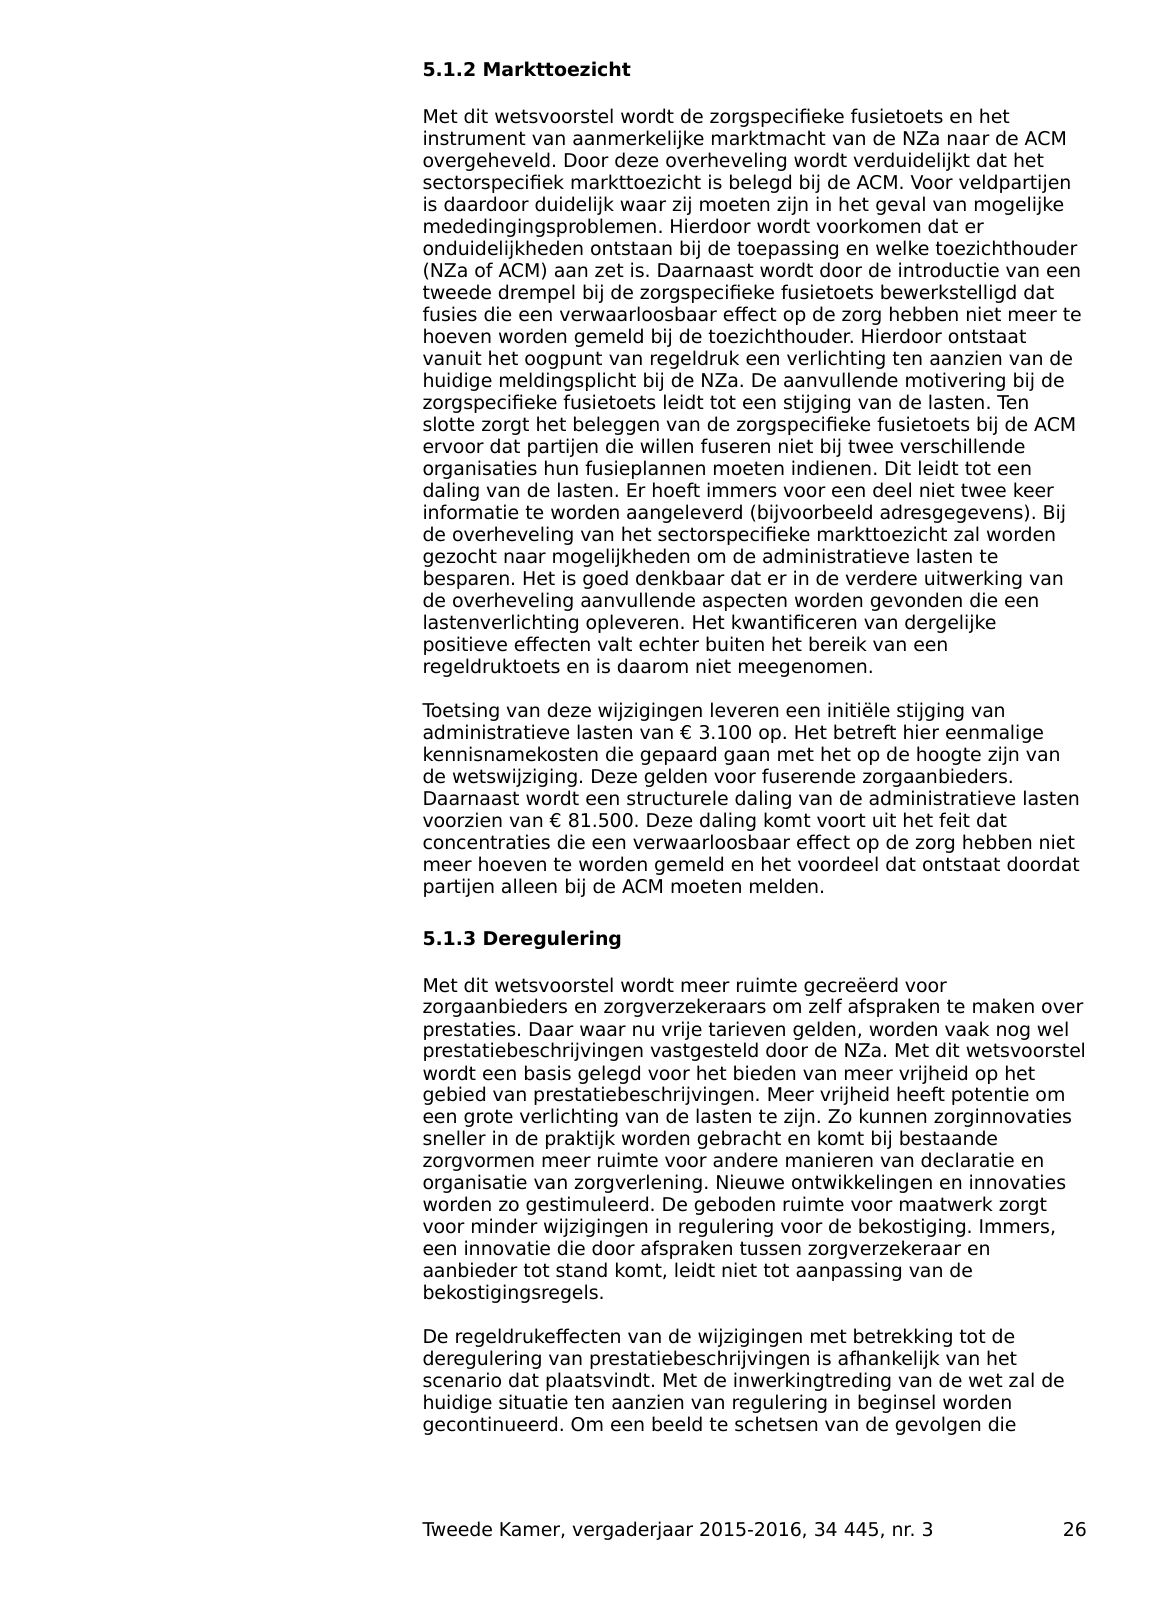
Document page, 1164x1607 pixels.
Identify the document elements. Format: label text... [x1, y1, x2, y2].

text Met dit wetsvoorstel wordt meer ruimte gecreëerd voor zorgaanbieders en zorgverzekeraars om zelf afspraken te maken over prestaties. Daar waar nu vrije tarieven gelden, worden vaak nog wel prestatiebeschrijvingen vastgesteld door de NZa. Met dit wetsvoorstel wordt een basis gelegd voor het bieden van meer vrijheid op het gebied van prestatiebeschrijvingen. Meer vrijheid heeft potentie om een grote verlichting van de lasten te zijn. Zo kunnen zorginnovaties sneller in de praktijk worden gebracht en komt bij bestaande zorgvormen meer ruimte voor andere manieren van declaratie en organisatie van zorgverlening. Nieuwe ontwikkelingen en innovaties worden zo gestimuleerd. De geboden ruimte voor maatwerk zorgt voor minder wijzigingen in regulering voor de bekostiging. Immers, een innovatie die door afspraken tussen zorgverzekeraar en aanbieder tot stand komt, leidt niet tot aanpassing van de bekostigingsregels. [422, 974, 1087, 1304]
subtitle 5.1.2 Markttoezicht [422, 59, 1087, 81]
subtitle 5.1.3 Deregulering [422, 927, 1087, 949]
text De regeldrukeffecten van de wijzigingen met betrekking tot de deregulering van prestatiebeschrijvingen is afhankelijk van het scenario dat plaatsvindt. Met de inwerkingtreding van de wet zal de huidige situatie ten aanzien van regulering in beginsel worden gecontinueerd. Om een beeld te schetsen van de gevolgen die [422, 1326, 1087, 1436]
text Toetsing van deze wijzigingen leveren een initiële stijging van administratieve lasten van € 3.100 op. Het betreft hier eenmalige kennisnamekosten die gepaard gaan met het op de hoogte zijn van de wetswijziging. Deze gelden voor fuserende zorgaanbieders. Daarnaast wordt een structurele daling van de administratieve lasten voorzien van € 81.500. Deze daling komt voort uit het feit dat concentraties die een verwaarloosbaar effect op de zorg hebben niet meer hoeven te worden gemeld en het voordeel dat ontstaat doordat partijen alleen bij de ACM moeten melden. [422, 700, 1087, 897]
text Met dit wetsvoorstel wordt de zorgspecifieke fusietoets en het instrument van aanmerkelijke marktmacht van de NZa naar de ACM overgeheveld. Door deze overheveling wordt verduidelijkt dat het sectorspecifiek markttoezicht is belegd bij de ACM. Voor veldpartijen is daardoor duidelijk waar zij moeten zijn in het geval van mogelijke mededingingsproblemen. Hierdoor wordt voorkomen dat er onduidelijkheden ontstaan bij de toepassing en welke toezichthouder (NZa of ACM) aan zet is. Daarnaast wordt door de introductie van een tweede drempel bij de zorgspecifieke fusietoets bewerkstelligd dat fusies die een verwaarloosbaar effect op de zorg hebben niet meer te hoeven worden gemeld bij de toezichthouder. Hierdoor ontstaat vanuit het oogpunt van regeldruk een verlichting ten aanzien van de huidige meldingsplicht bij de NZa. De aanvullende motivering bij de zorgspecifieke fusietoets leidt tot een stijging van de lasten. Ten slotte zorgt het beleggen van de zorgspecifieke fusietoets bij de ACM ervoor dat partijen die willen fuseren niet bij twee verschillende organisaties hun fusieplannen moeten indienen. Dit leidt tot een daling van de lasten. Er hoeft immers voor een deel niet twee keer informatie te worden aangeleverd (bijvoorbeeld adresgegevens). Bij de overheveling van het sectorspecifieke markttoezicht zal worden gezocht naar mogelijkheden om de administratieve lasten te besparen. Het is goed denkbaar dat er in de verdere uitwerking van de overheveling aanvullende aspecten worden gevonden die een lastenverlichting opleveren. Het kwantificeren van dergelijke positieve effecten valt echter buiten het bereik van een regeldruktoets en is daarom niet meegenomen. [422, 106, 1087, 677]
